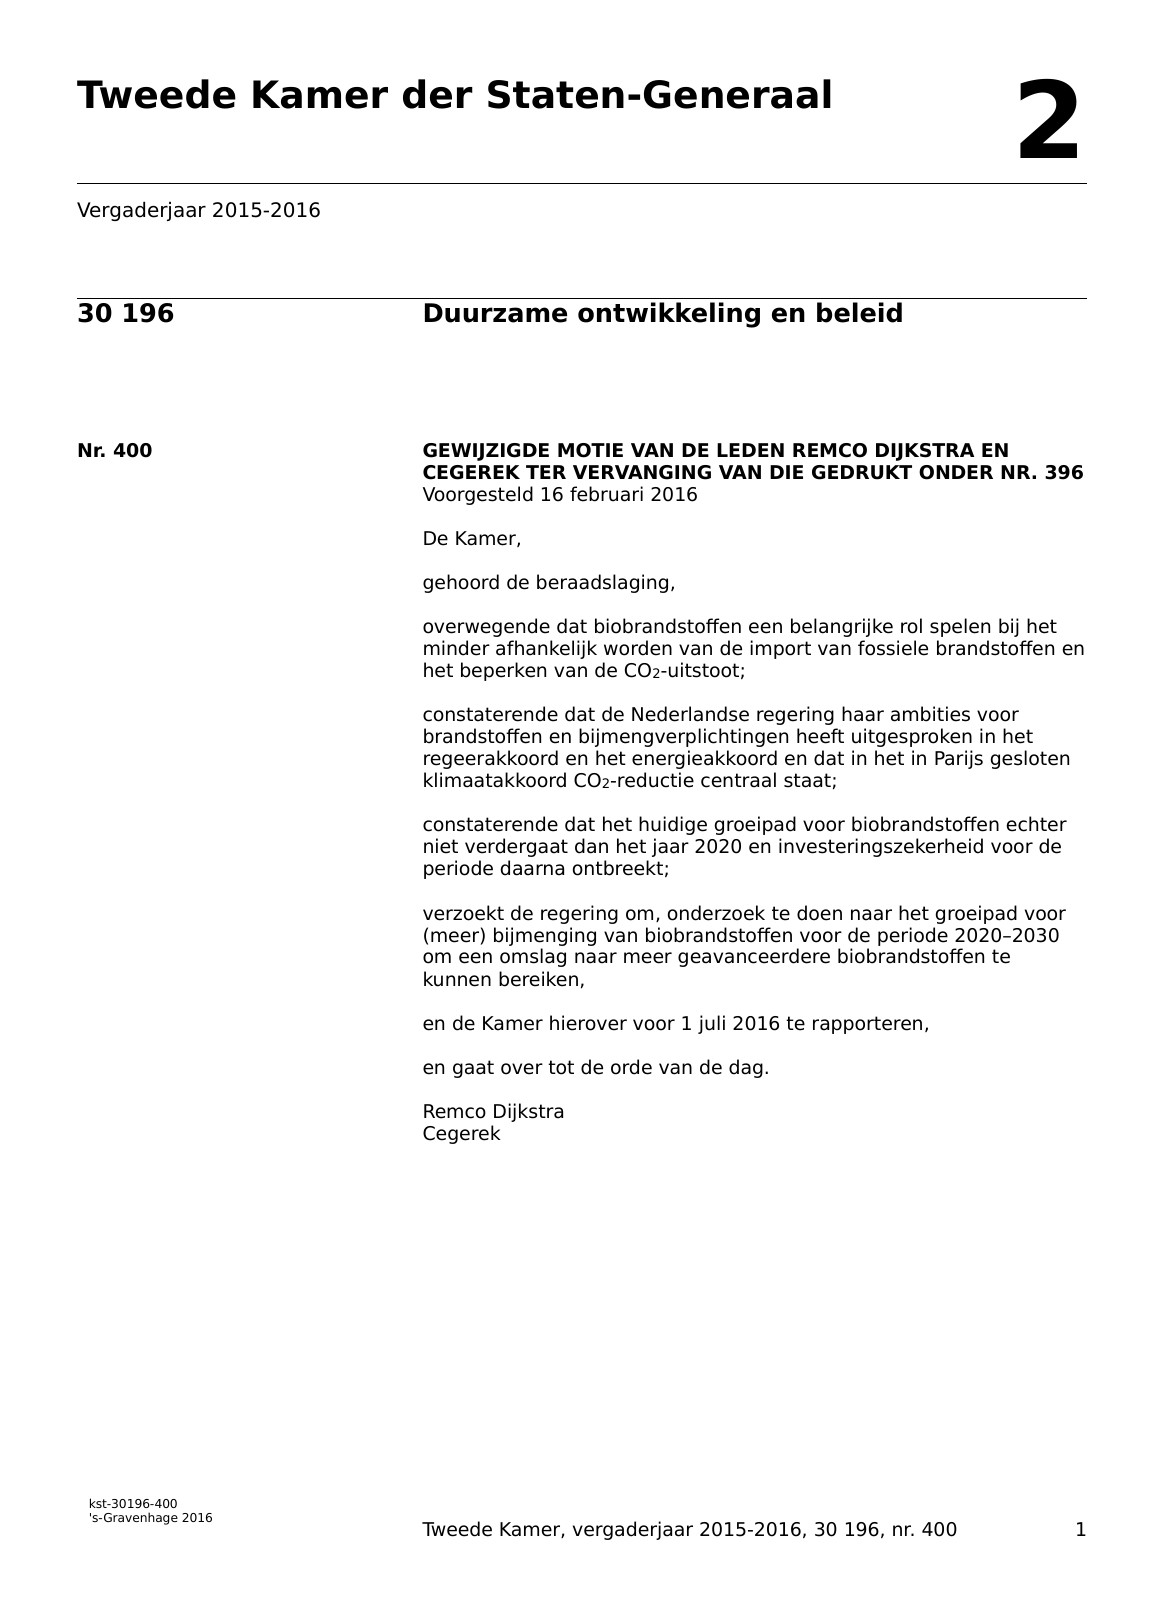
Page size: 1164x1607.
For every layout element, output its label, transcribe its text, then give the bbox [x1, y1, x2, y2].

text Voorgesteld 16 februari 2016 [422, 484, 1087, 506]
text constaterende dat het huidige groeipad voor biobrandstoffen echter niet verdergaat dan het jaar 2020 en investeringszekerheid voor de periode daarna ontbreekt; [422, 814, 1087, 880]
text Cegerek [422, 1123, 1087, 1145]
text 's-Gravenhage 2016 [88, 1511, 323, 1525]
table_header 2 [886, 59, 1087, 183]
text en de Kamer hierover voor 1 juli 2016 te rapporteren, [422, 1013, 1087, 1034]
table_header Tweede Kamer der Staten-Generaal [77, 59, 886, 183]
text De Kamer, [422, 528, 1087, 550]
text constaterende dat de Nederlandse regering haar ambities voor brandstoffen en bijmengverplichtingen heeft uitgesproken in het regeerakkoord en het energieakkoord en dat in het in Parijs gesloten klimaatakkoord CO2-reductie centraal staat; [422, 704, 1087, 792]
text Remco Dijkstra [422, 1101, 1087, 1123]
text verzoekt de regering om, onderzoek te doen naar het groeipad voor (meer) bijmenging van biobrandstoffen voor de periode 2020–2030 om een omslag naar meer geavanceerdere biobrandstoffen te kunnen bereiken, [422, 902, 1087, 990]
text en gaat over tot de orde van de dag. [422, 1057, 1087, 1079]
subtitle 30 196 Duurzame ontwikkeling en beleid [77, 299, 1087, 329]
text gehoord de beraadslaging, [422, 572, 1087, 594]
subtitle Nr. 400 GEWIJZIGDE MOTIE VAN DE LEDEN REMCO DIJKSTRA EN CEGEREK TER VERVANGING VAN DIE GEDRUKT ONDER NR. 396 [77, 440, 1087, 484]
table_cell Vergaderjaar 2015-2016 [77, 184, 1087, 298]
text overwegende dat biobrandstoffen een belangrijke rol spelen bij het minder afhankelijk worden van de import van fossiele brandstoffen en het beperken van de CO2-uitstoot; [422, 616, 1087, 682]
text kst-30196-400 [88, 1497, 323, 1511]
